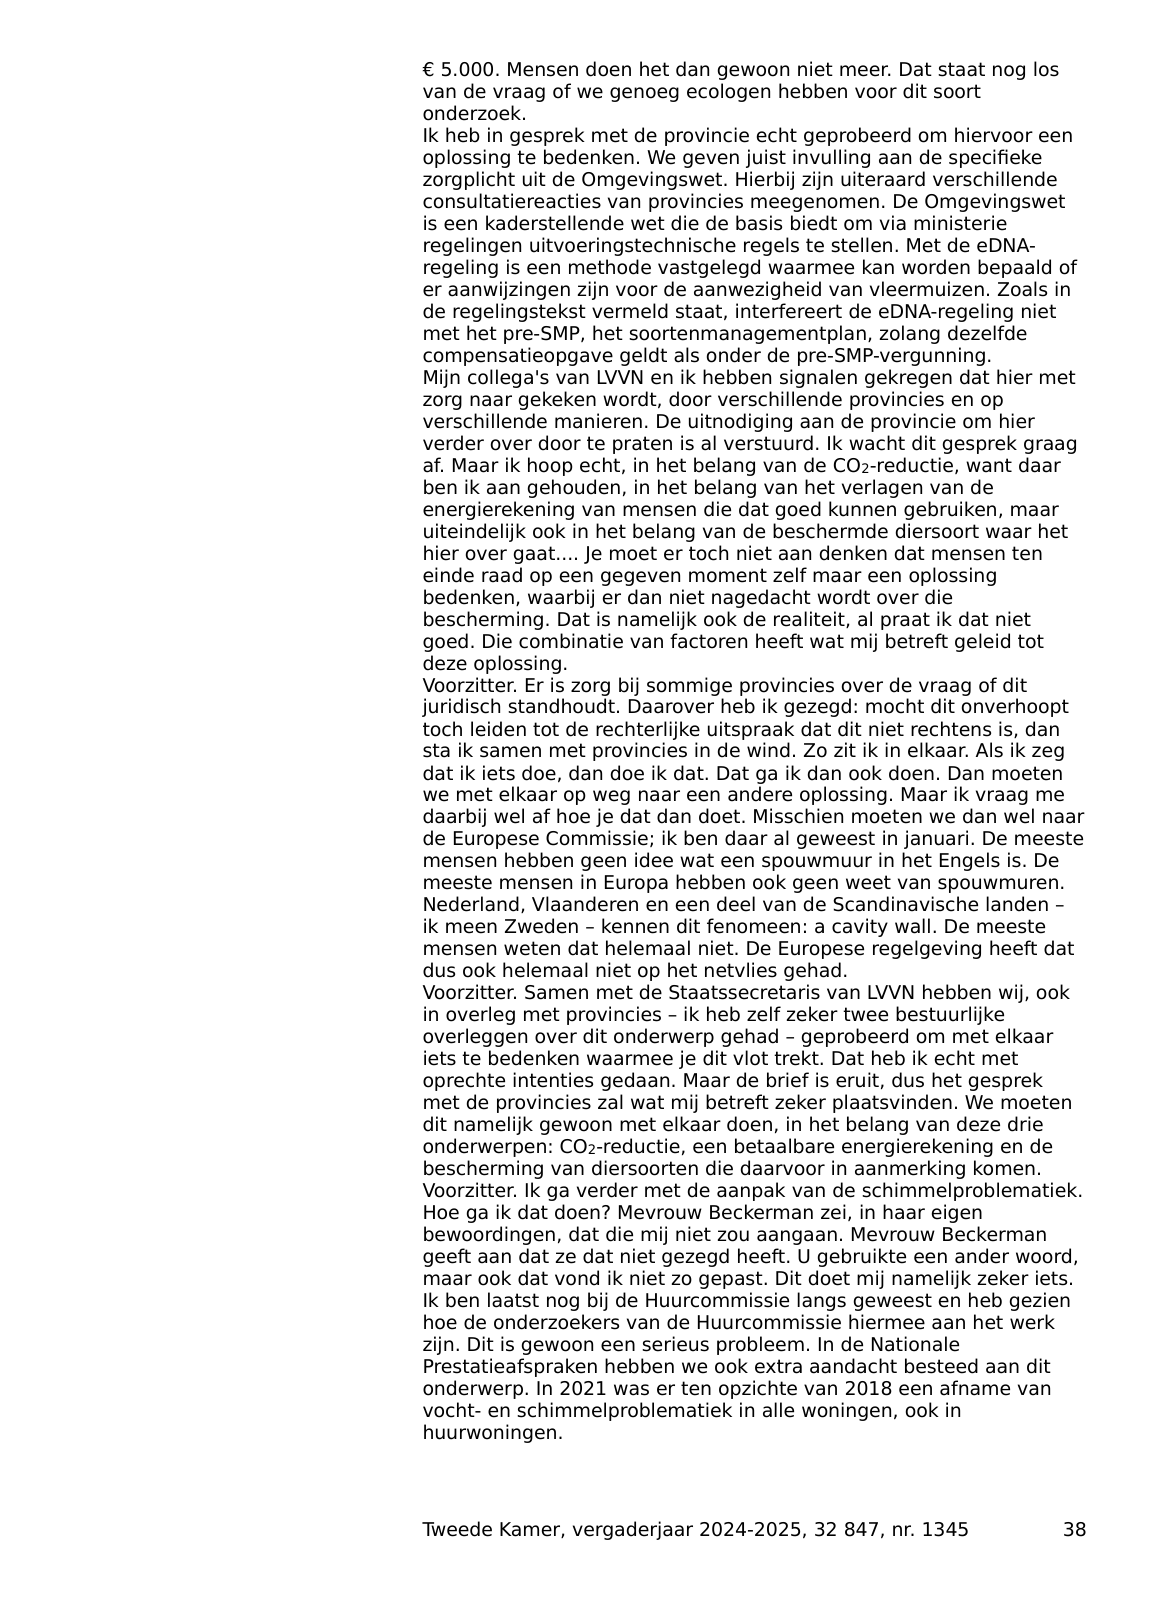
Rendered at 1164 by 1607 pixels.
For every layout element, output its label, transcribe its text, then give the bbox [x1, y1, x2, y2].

text Voorzitter. Er is zorg bij sommige provincies over de vraag of dit juridisch standhoudt. Daarover heb ik gezegd: mocht dit onverhoopt toch leiden tot de rechterlijke uitspraak dat dit niet rechtens is, dan sta ik samen met provincies in de wind. Zo zit ik in elkaar. Als ik zeg dat ik iets doe, dan doe ik dat. Dat ga ik dan ook doen. Dan moeten we met elkaar op weg naar een andere oplossing. Maar ik vraag me daarbij wel af hoe je dat dan doet. Misschien moeten we dan wel naar de Europese Commissie; ik ben daar al geweest in januari. De meeste mensen hebben geen idee wat een spouwmuur in het Engels is. De meeste mensen in Europa hebben ook geen weet van spouwmuren. Nederland, Vlaanderen en een deel van de Scandinavische landen – ik meen Zweden – kennen dit fenomeen: a cavity wall. De meeste mensen weten dat helemaal niet. De Europese regelgeving heeft dat dus ook helemaal niet op het netvlies gehad. [422, 674, 1087, 982]
text Voorzitter. Ik ga verder met de aanpak van de schimmelproblematiek. Hoe ga ik dat doen? Mevrouw Beckerman zei, in haar eigen bewoordingen, dat die mij niet zou aangaan. Mevrouw Beckerman geeft aan dat ze dat niet gezegd heeft. U gebruikte een ander woord, maar ook dat vond ik niet zo gepast. Dit doet mij namelijk zeker iets. Ik ben laatst nog bij de Huurcommissie langs geweest en heb gezien hoe de onderzoekers van de Huurcommissie hiermee aan het werk zijn. Dit is gewoon een serieus probleem. In de Nationale Prestatieafspraken hebben we ook extra aandacht besteed aan dit onderwerp. In 2021 was er ten opzichte van 2018 een afname van vocht- en schimmelproblematiek in alle woningen, ook in huurwoningen. [422, 1180, 1087, 1444]
text € 5.000. Mensen doen het dan gewoon niet meer. Dat staat nog los van de vraag of we genoeg ecologen hebben voor dit soort onderzoek. [422, 59, 1087, 125]
text Mijn collega's van LVVN en ik hebben signalen gekregen dat hier met zorg naar gekeken wordt, door verschillende provincies en op verschillende manieren. De uitnodiging aan de provincie om hier verder over door te praten is al verstuurd. Ik wacht dit gesprek graag af. Maar ik hoop echt, in het belang van de CO2-reductie, want daar ben ik aan gehouden, in het belang van het verlagen van de energierekening van mensen die dat goed kunnen gebruiken, maar uiteindelijk ook in het belang van de beschermde diersoort waar het hier over gaat.... Je moet er toch niet aan denken dat mensen ten einde raad op een gegeven moment zelf maar een oplossing bedenken, waarbij er dan niet nagedacht wordt over die bescherming. Dat is namelijk ook de realiteit, al praat ik dat niet goed. Die combinatie van factoren heeft wat mij betreft geleid tot deze oplossing. [422, 367, 1087, 674]
text Ik heb in gesprek met de provincie echt geprobeerd om hiervoor een oplossing te bedenken. We geven juist invulling aan de specifieke zorgplicht uit de Omgevingswet. Hierbij zijn uiteraard verschillende consultatiereacties van provincies meegenomen. De Omgevingswet is een kaderstellende wet die de basis biedt om via ministerie regelingen uitvoeringstechnische regels te stellen. Met de eDNA-regeling is een methode vastgelegd waarmee kan worden bepaald of er aanwijzingen zijn voor de aanwezigheid van vleermuizen. Zoals in de regelingstekst vermeld staat, interfereert de eDNA-regeling niet met het pre-SMP, het soortenmanagementplan, zolang dezelfde compensatieopgave geldt als onder de pre-SMP-vergunning. [422, 125, 1087, 367]
text Voorzitter. Samen met de Staatssecretaris van LVVN hebben wij, ook in overleg met provincies – ik heb zelf zeker twee bestuurlijke overleggen over dit onderwerp gehad – geprobeerd om met elkaar iets te bedenken waarmee je dit vlot trekt. Dat heb ik echt met oprechte intenties gedaan. Maar de brief is eruit, dus het gesprek met de provincies zal wat mij betreft zeker plaatsvinden. We moeten dit namelijk gewoon met elkaar doen, in het belang van deze drie onderwerpen: CO2-reductie, een betaalbare energierekening en de bescherming van diersoorten die daarvoor in aanmerking komen. [422, 982, 1087, 1180]
